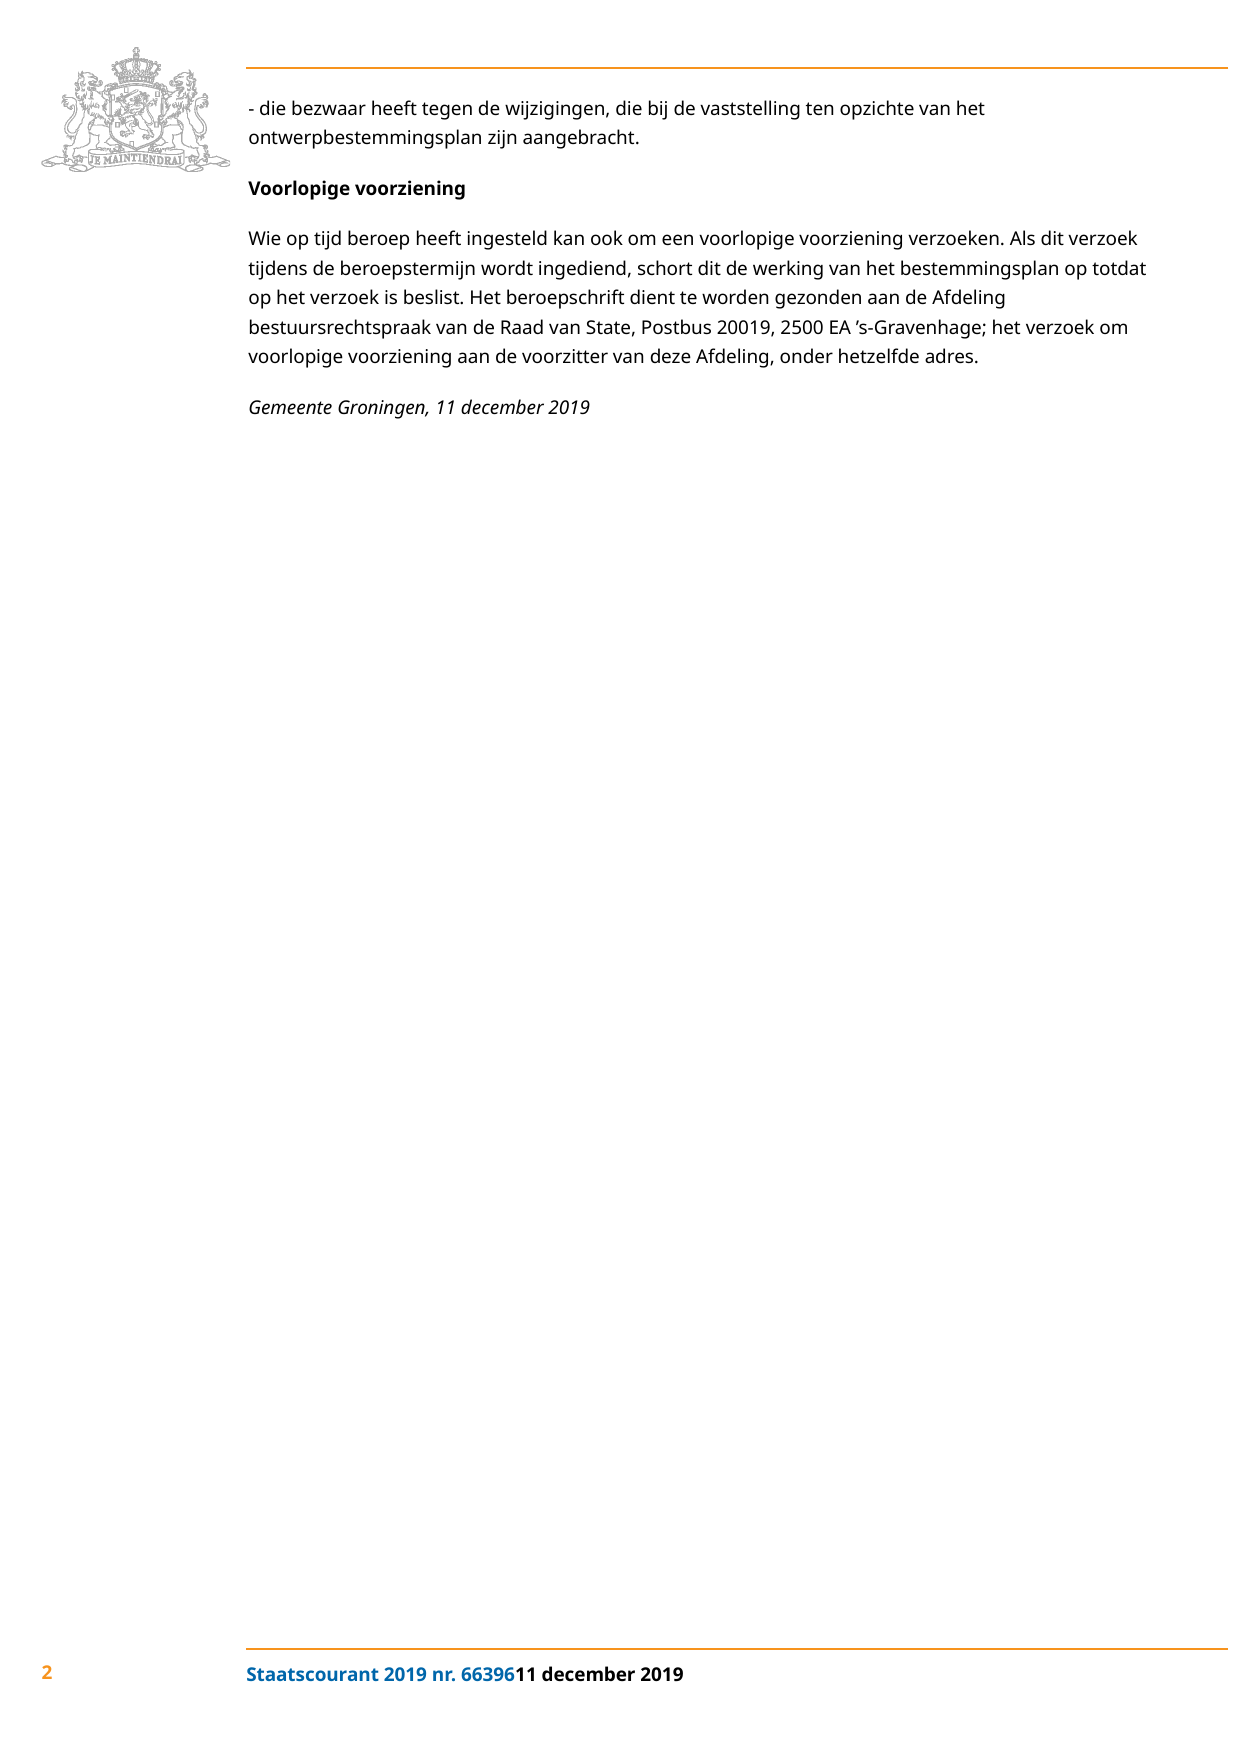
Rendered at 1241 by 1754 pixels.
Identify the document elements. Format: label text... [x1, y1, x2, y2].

text Gemeente Groningen, 11 december 2019 [248, 394, 1152, 420]
text Wie op tijd beroep heeft ingesteld kan ook om een voorlopige voorziening verzoeken. Als dit verzoek tijdens de beroepstermijn wordt ingediend, schort dit de werking van het bestemmingsplan op totdat op het verzoek is beslist. Het beroepschrift dient te worden gezonden aan de Afdeling bestuursrechtspraak van de Raad van State, Postbus 20019, 2500 EA ’s-Gravenhage; het verzoek om voorlopige voorziening aan de voorzitter van deze Afdeling, onder hetzelfde adres. [248, 225, 1152, 369]
text Voorlopige voorziening [248, 175, 1152, 201]
text - die bezwaar heeft tegen de wijzigingen, die bij de vaststelling ten opzichte van het ontwerpbestemmingsplan zijn aangebracht. [248, 95, 1152, 150]
picture [41, 47, 231, 172]
